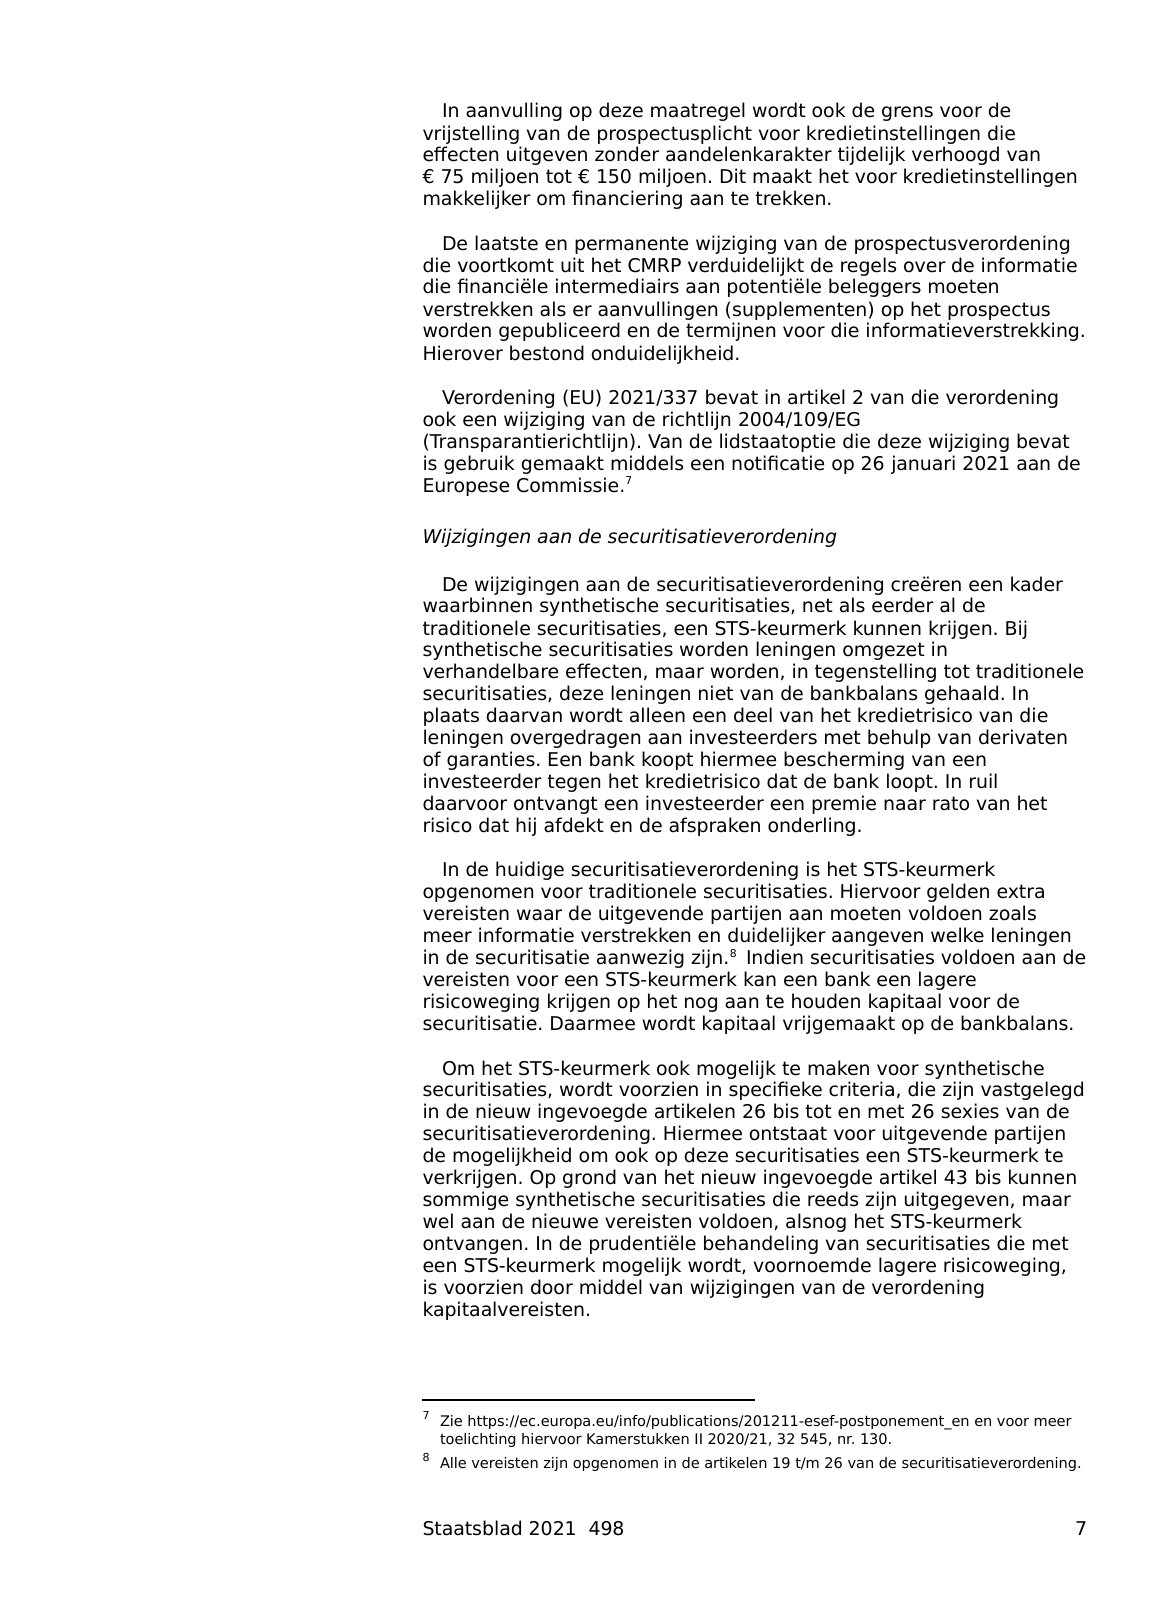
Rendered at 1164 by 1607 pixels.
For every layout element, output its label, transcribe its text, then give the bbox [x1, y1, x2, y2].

text Zie https://ec.europa.eu/info/publications/201211-esef-postponement_en en voor meer toelichting hiervoor Kamerstukken II 2020/21, 32 545, nr. 130. [422, 1409, 1087, 1448]
text De laatste en permanente wijziging van de prospectusverordening die voortkomt uit het CMRP verduidelijkt de regels over de informatie die financiële intermediairs aan potentiële beleggers moeten verstrekken als er aanvullingen (supplementen) op het prospectus worden gepubliceerd en de termijnen voor die informatieverstrekking. Hierover bestond onduidelijkheid. [422, 232, 1087, 364]
text In de huidige securitisatieverordening is het STS-keurmerk opgenomen voor traditionele securitisaties. Hiervoor gelden extra vereisten waar de uitgevende partijen aan moeten voldoen zoals meer informatie verstrekken en duidelijker aangeven welke leningen in de securitisatie aanwezig zijn. Indien securitisaties voldoen aan de vereisten voor een STS-keurmerk kan een bank een lagere risicoweging krijgen op het nog aan te houden kapitaal voor de securitisatie. Daarmee wordt kapitaal vrijgemaakt op de bankbalans. [422, 859, 1087, 1035]
text Om het STS-keurmerk ook mogelijk te maken voor synthetische securitisaties, wordt voorzien in specifieke criteria, die zijn vastgelegd in de nieuw ingevoegde artikelen 26 bis tot en met 26 sexies van de securitisatieverordening. Hiermee ontstaat voor uitgevende partijen de mogelijkheid om ook op deze securitisaties een STS-keurmerk te verkrijgen. Op grond van het nieuw ingevoegde artikel 43 bis kunnen sommige synthetische securitisaties die reeds zijn uitgegeven, maar wel aan de nieuwe vereisten voldoen, alsnog het STS-keurmerk ontvangen. In de prudentiële behandeling van securitisaties die met een STS-keurmerk mogelijk wordt, voornoemde lagere risicoweging, is voorzien door middel van wijzigingen van de verordening kapitaalvereisten. [422, 1057, 1087, 1321]
text Verordening (EU) 2021/337 bevat in artikel 2 van die verordening ook een wijziging van de richtlijn 2004/109/EG (Transparantierichtlijn). Van de lidstaatoptie die deze wijziging bevat is gebruik gemaakt middels een notificatie op 26 januari 2021 aan de Europese Commissie. [422, 387, 1087, 496]
subtitle Wijzigingen aan de securitisatieverordening [422, 526, 1087, 548]
text De wijzigingen aan de securitisatieverordening creëren een kader waarbinnen synthetische securitisaties, net als eerder al de traditionele securitisaties, een STS-keurmerk kunnen krijgen. Bij synthetische securitisaties worden leningen omgezet in verhandelbare effecten, maar worden, in tegenstelling tot traditionele securitisaties, deze leningen niet van de bankbalans gehaald. In plaats daarvan wordt alleen een deel van het kredietrisico van die leningen overgedragen aan investeerders met behulp van derivaten of garanties. Een bank koopt hiermee bescherming van een investeerder tegen het kredietrisico dat de bank loopt. In ruil daarvoor ontvangt een investeerder een premie naar rato van het risico dat hij afdekt en de afspraken onderling. [422, 573, 1087, 837]
text Alle vereisten zijn opgenomen in de artikelen 19 t/m 26 van de securitisatieverordening. [422, 1451, 1087, 1473]
text In aanvulling op deze maatregel wordt ook de grens voor de vrijstelling van de prospectusplicht voor kredietinstellingen die effecten uitgeven zonder aandelenkarakter tijdelijk verhoogd van € 75 miljoen tot € 150 miljoen. Dit maakt het voor kredietinstellingen makkelijker om financiering aan te trekken. [422, 100, 1087, 210]
